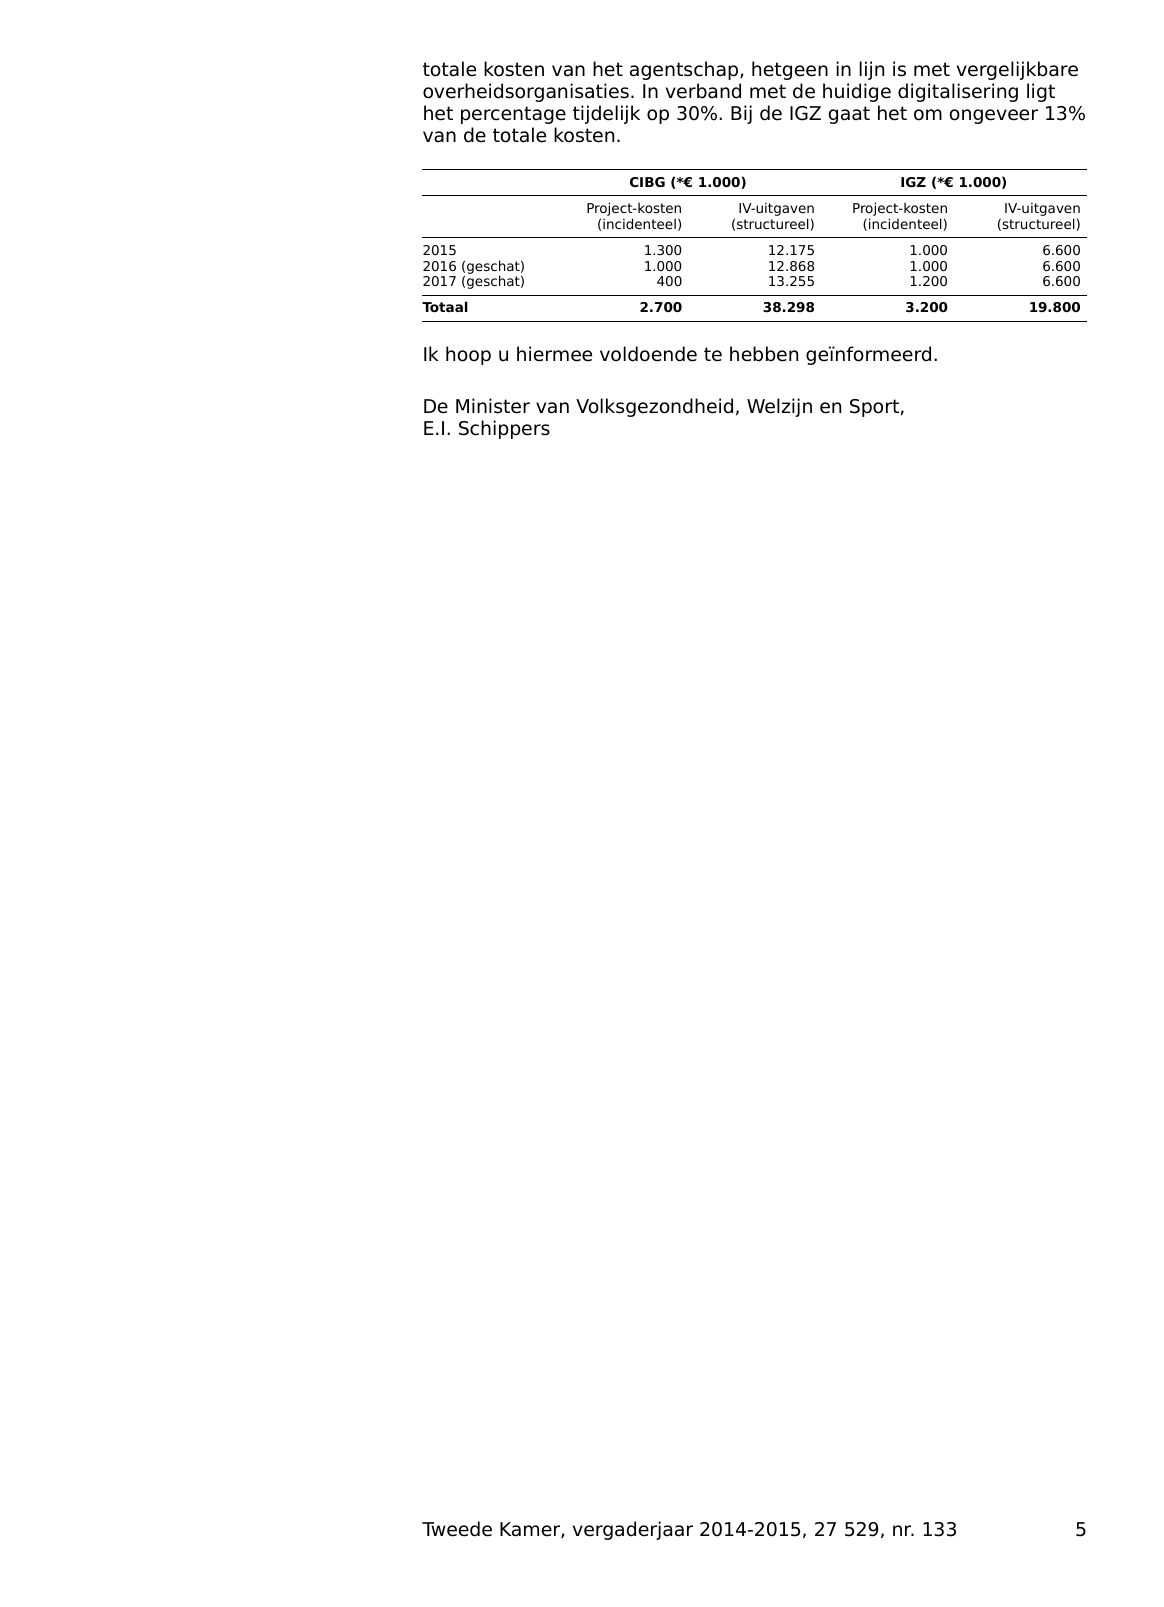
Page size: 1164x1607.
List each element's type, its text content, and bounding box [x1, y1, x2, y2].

table_cell IV-uitgaven (structureel) [688, 196, 821, 237]
table_header [422, 170, 555, 195]
table_cell Totaal [422, 296, 555, 321]
table_cell 12.868 [688, 258, 821, 274]
table_cell 12.175 [688, 238, 821, 258]
table_cell 1.000 [821, 238, 954, 258]
table_cell 1.000 [555, 258, 688, 274]
table_cell 38.298 [688, 296, 821, 321]
table_cell 2017 (geschat) [422, 274, 555, 294]
table_cell 2.700 [555, 296, 688, 321]
table_cell 2016 (geschat) [422, 258, 555, 274]
table_cell 13.255 [688, 274, 821, 294]
table_cell Project-kosten (incidenteel) [555, 196, 688, 237]
table_cell 19.800 [954, 296, 1087, 321]
table_cell Project-kosten (incidenteel) [821, 196, 954, 237]
table_cell [422, 196, 555, 237]
table_cell 6.600 [954, 238, 1087, 258]
table_cell 6.600 [954, 258, 1087, 274]
table_header CIBG (*€ 1.000) [555, 170, 821, 195]
table_cell 2015 [422, 238, 555, 258]
text Ik hoop u hiermee voldoende te hebben geïnformeerd. [422, 344, 1087, 366]
table_cell 400 [555, 274, 688, 294]
table_header IGZ (*€ 1.000) [821, 170, 1087, 195]
table_cell IV-uitgaven (structureel) [954, 196, 1087, 237]
text totale kosten van het agentschap, hetgeen in lijn is met vergelijkbare overheidsorganisaties. In verband met de huidige digitalisering ligt het percentage tijdelijk op 30%. Bij de IGZ gaat het om ongeveer 13% van de totale kosten. [422, 59, 1087, 147]
table_cell 6.600 [954, 274, 1087, 294]
table_cell 1.000 [821, 258, 954, 274]
table_cell 3.200 [821, 296, 954, 321]
table_cell 1.300 [555, 238, 688, 258]
table_cell 1.200 [821, 274, 954, 294]
text De Minister van Volksgezondheid, Welzijn en Sport, E.I. Schippers [422, 396, 1087, 440]
